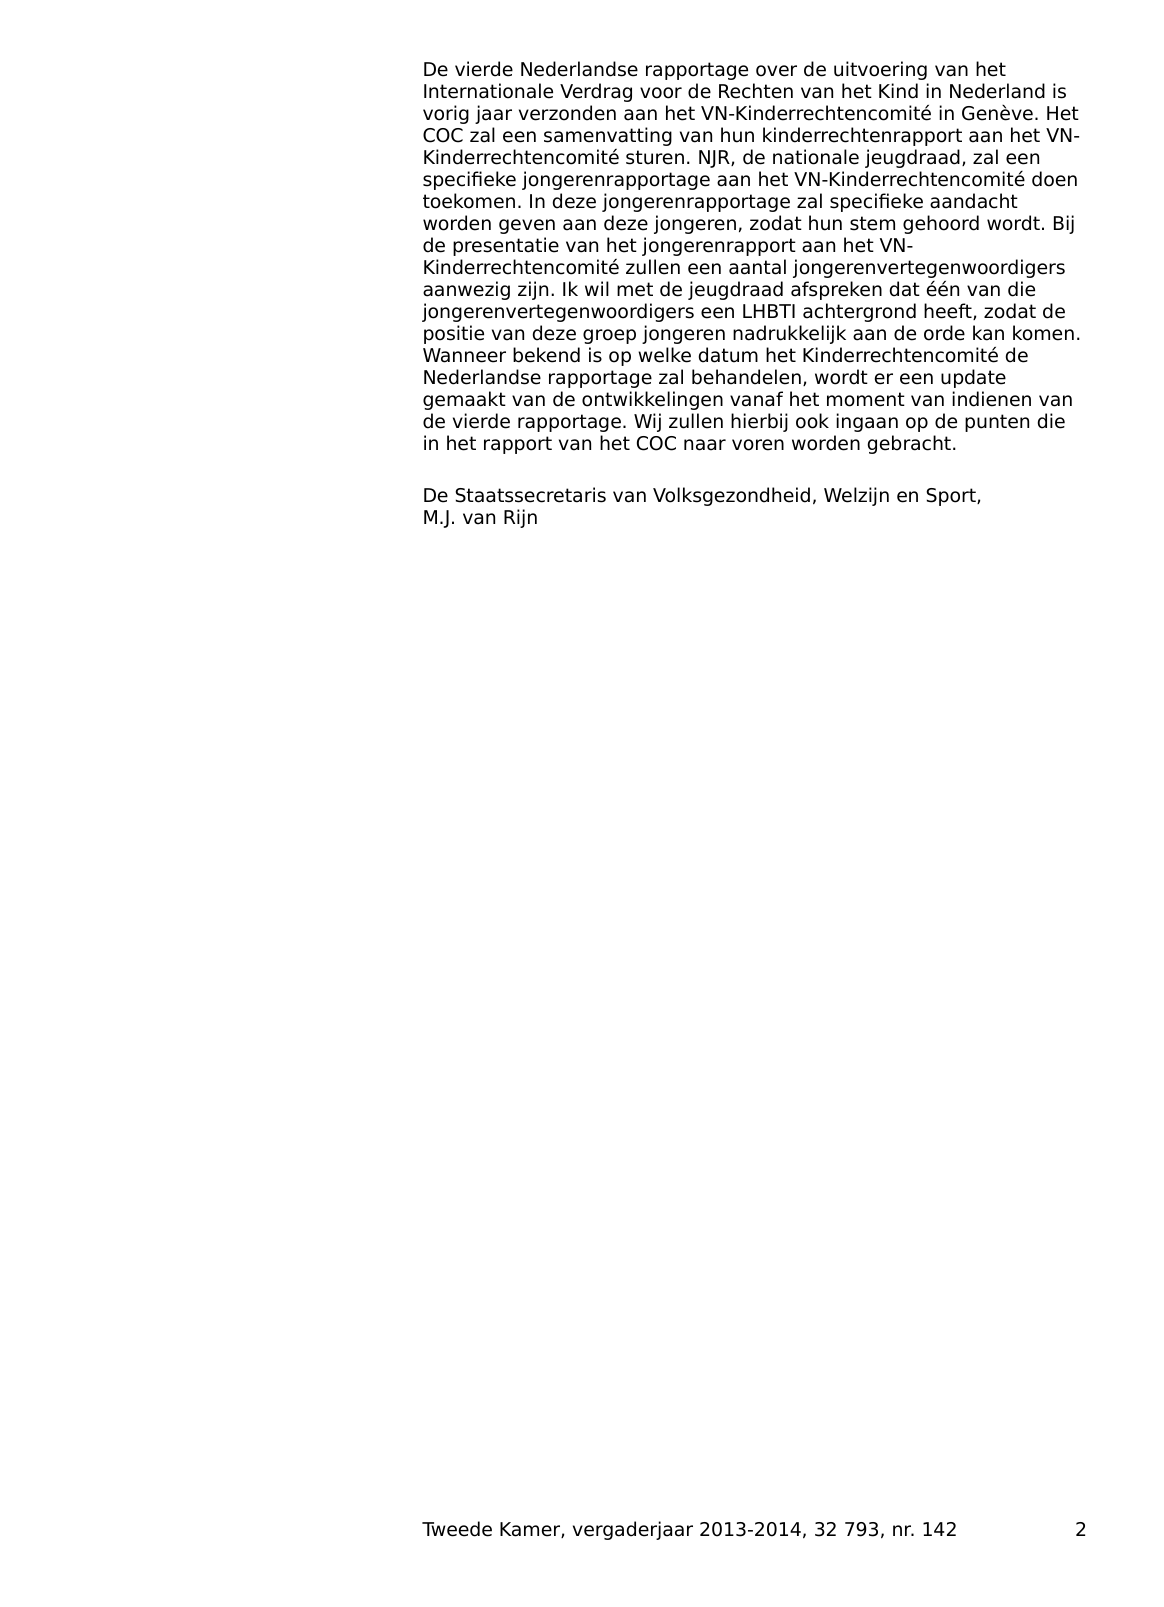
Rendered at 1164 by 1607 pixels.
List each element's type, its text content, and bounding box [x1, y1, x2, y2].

text De vierde Nederlandse rapportage over de uitvoering van het Internationale Verdrag voor de Rechten van het Kind in Nederland is vorig jaar verzonden aan het VN-Kinderrechtencomité in Genève. Het COC zal een samenvatting van hun kinderrechtenrapport aan het VN-Kinderrechtencomité sturen. NJR, de nationale jeugdraad, zal een specifieke jongerenrapportage aan het VN-Kinderrechtencomité doen toekomen. In deze jongerenrapportage zal specifieke aandacht worden geven aan deze jongeren, zodat hun stem gehoord wordt. Bij de presentatie van het jongerenrapport aan het VN-Kinderrechtencomité zullen een aantal jongerenvertegenwoordigers aanwezig zijn. Ik wil met de jeugdraad afspreken dat één van die jongerenvertegenwoordigers een LHBTI achtergrond heeft, zodat de positie van deze groep jongeren nadrukkelijk aan de orde kan komen. Wanneer bekend is op welke datum het Kinderrechtencomité de Nederlandse rapportage zal behandelen, wordt er een update gemaakt van de ontwikkelingen vanaf het moment van indienen van de vierde rapportage. Wij zullen hierbij ook ingaan op de punten die in het rapport van het COC naar voren worden gebracht. [422, 59, 1087, 455]
text De Staatssecretaris van Volksgezondheid, Welzijn en Sport, M.J. van Rijn [422, 485, 1087, 529]
